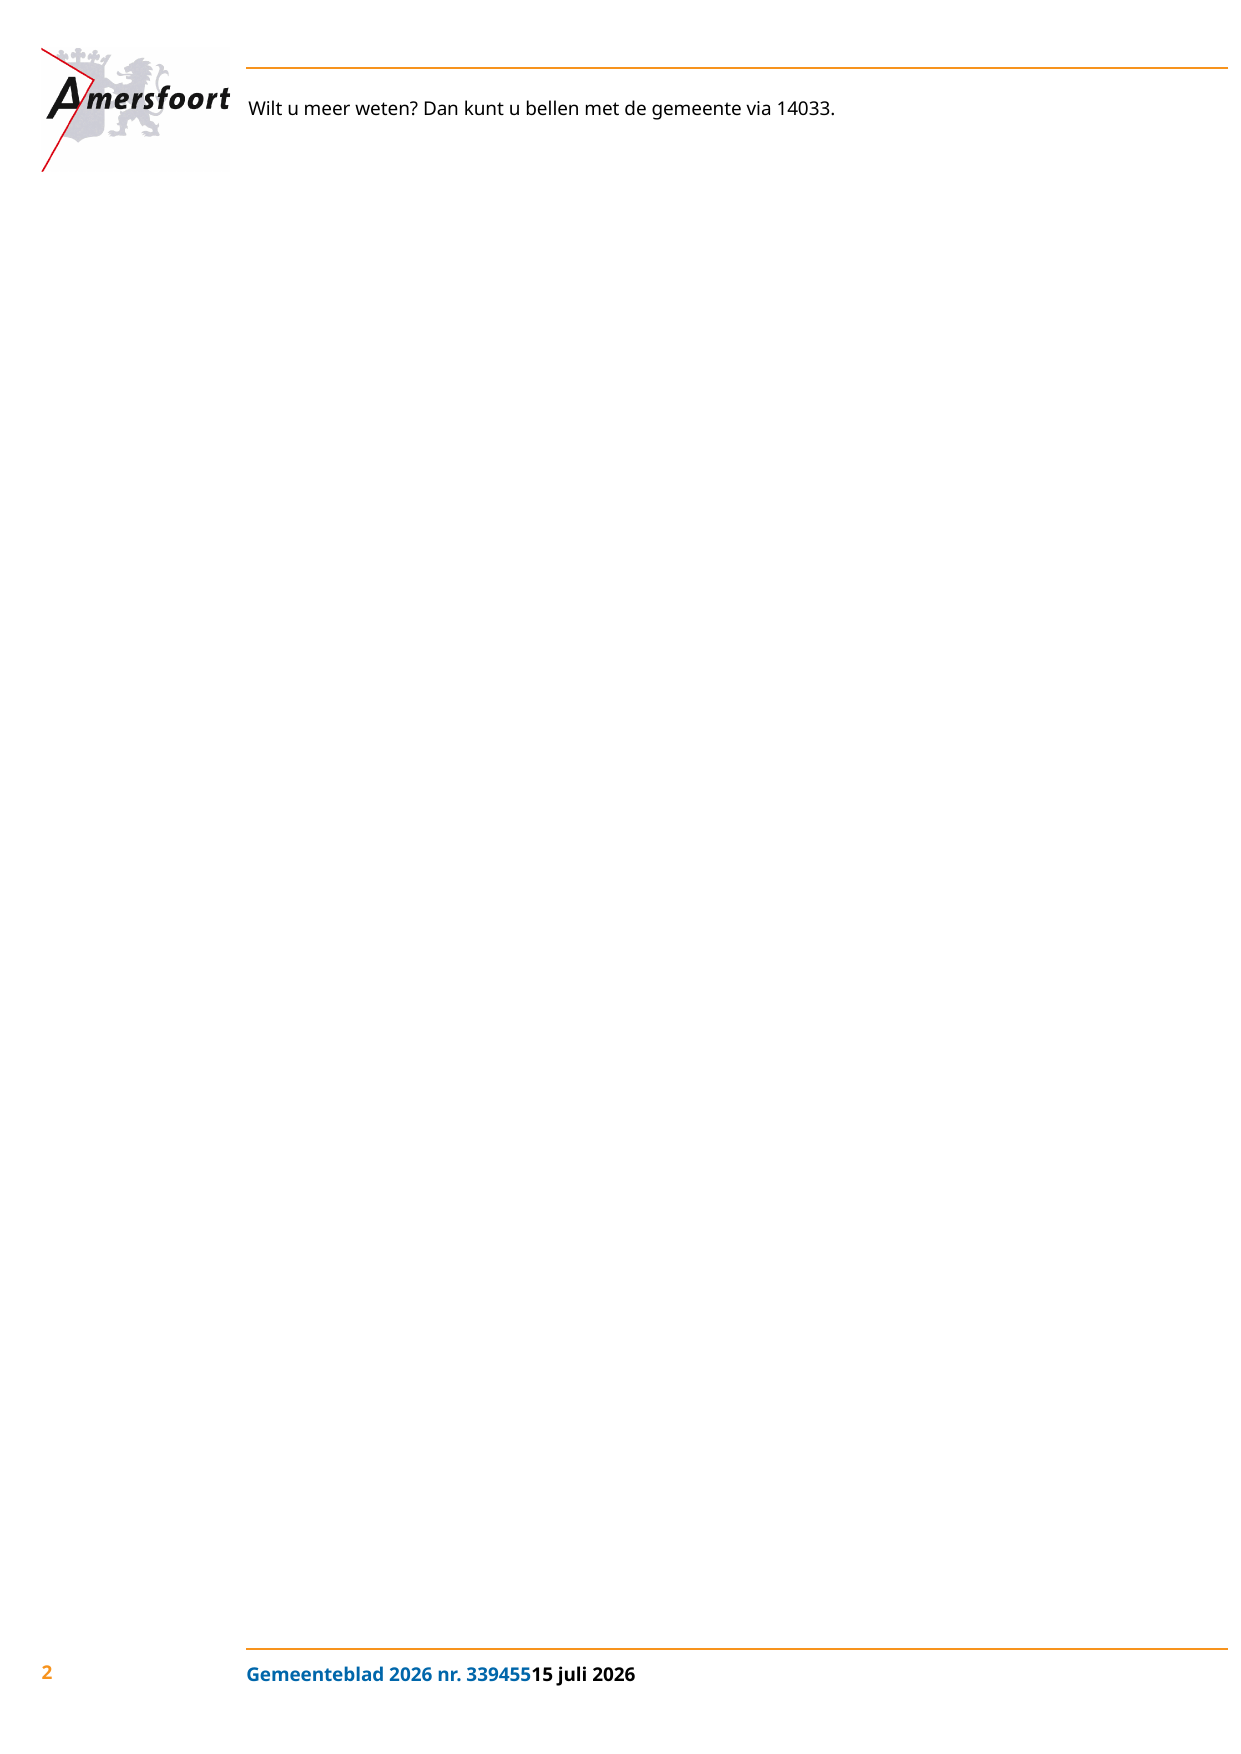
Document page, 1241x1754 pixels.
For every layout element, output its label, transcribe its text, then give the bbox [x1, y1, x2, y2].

picture [41, 47, 231, 172]
text Wilt u meer weten? Dan kunt u bellen met de gemeente via 14033. [248, 95, 1152, 121]
